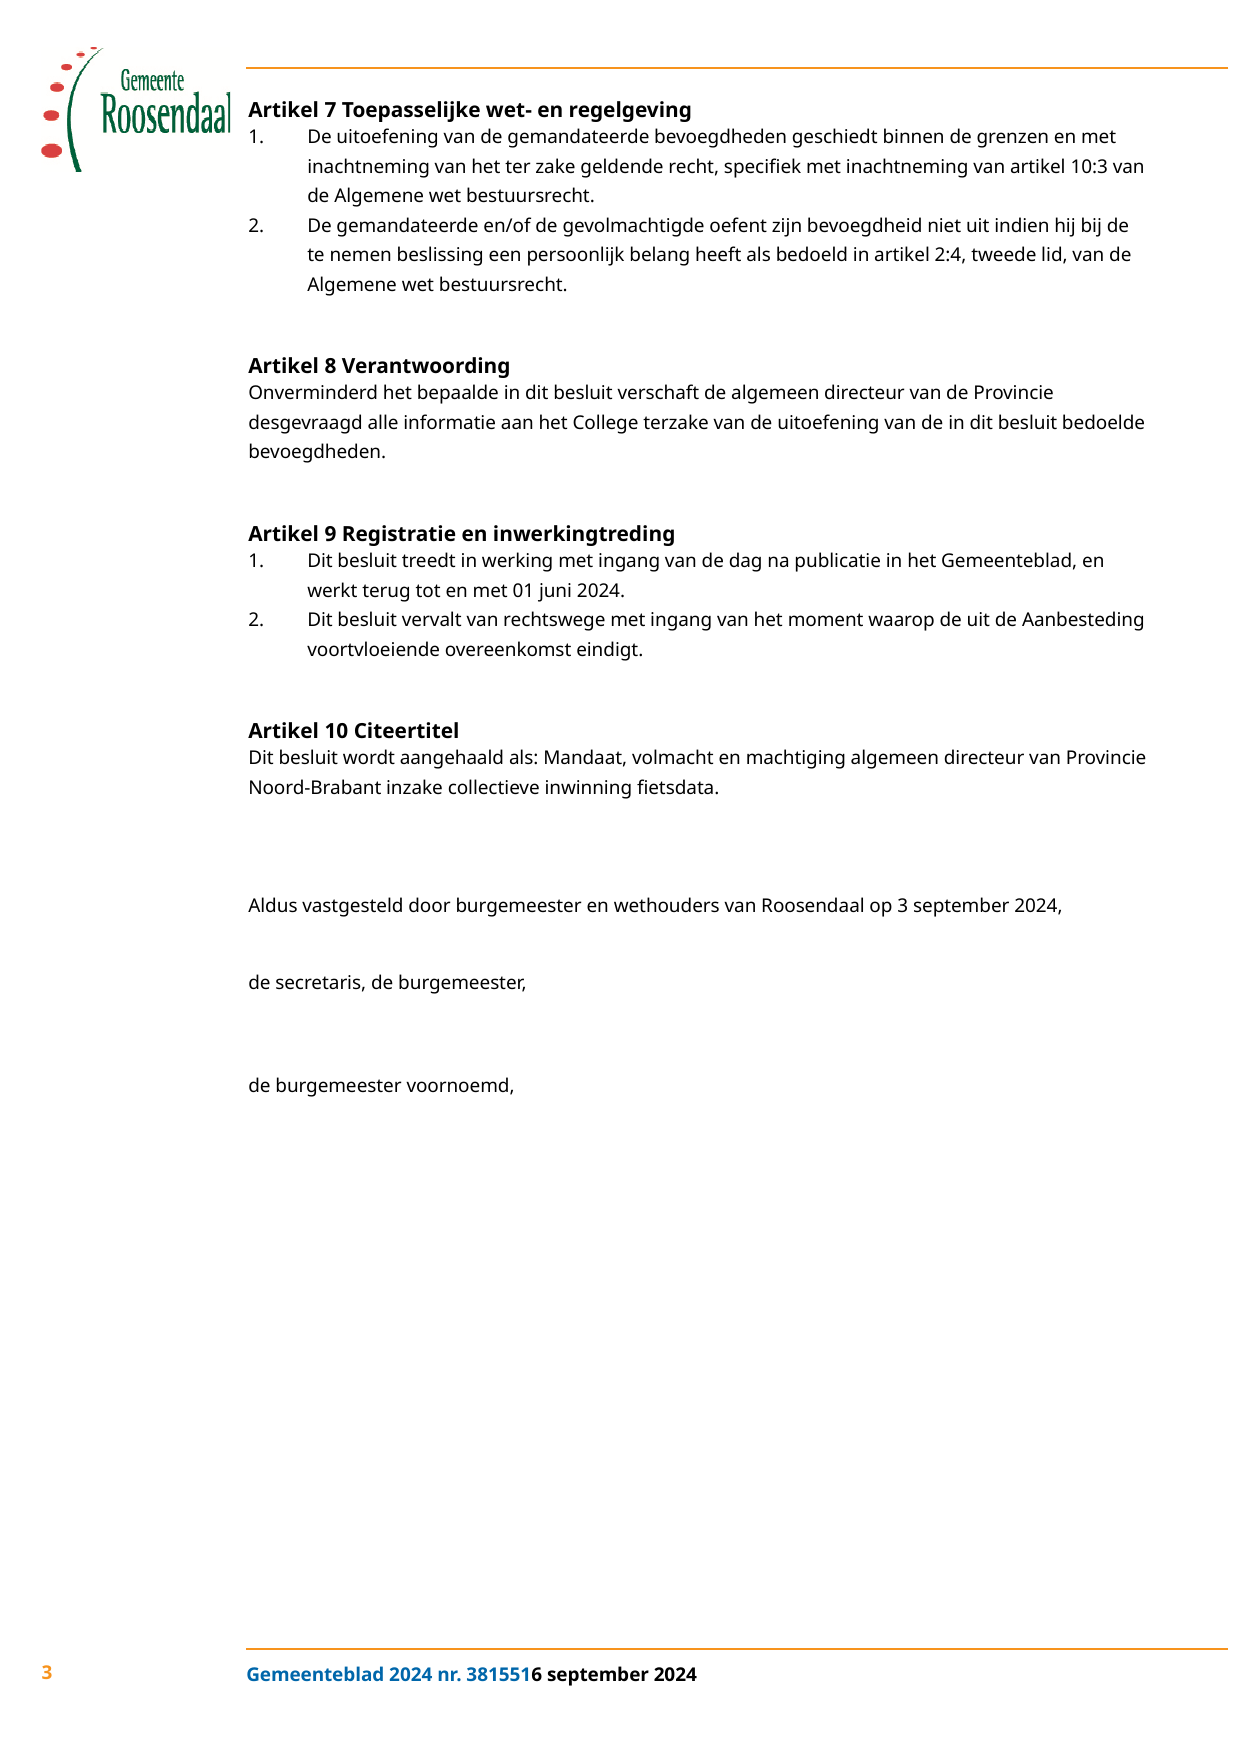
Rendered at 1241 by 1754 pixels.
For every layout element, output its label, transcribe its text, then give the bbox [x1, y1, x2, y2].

list Dit besluit vervalt van rechtswege met ingang van het moment waarop de uit de Aanbesteding voortvloeiende overeenkomst eindigt. [248, 606, 1152, 662]
list Dit besluit treedt in werking met ingang van de dag na publicatie in het Gemeenteblad, en werkt terug tot en met 01 juni 2024. [248, 547, 1152, 602]
text Artikel 10 Citeertitel [248, 716, 1152, 744]
text Artikel 7 Toepasselijke wet- en regelgeving [248, 95, 1152, 123]
list De gemandateerde en/of de gevolmachtigde oefent zijn bevoegdheid niet uit indien hij bij de te nemen beslissing een persoonlijk belang heeft als bedoeld in artikel 2:4, tweede lid, van de Algemene wet bestuursrecht. [248, 212, 1152, 297]
list De uitoefening van de gemandateerde bevoegdheden geschiedt binnen de grenzen en met inachtneming van het ter zake geldende recht, specifiek met inachtneming van artikel 10:3 van de Algemene wet bestuursrecht. [248, 123, 1152, 208]
text Artikel 8 Verantwoording [248, 351, 1152, 379]
text Artikel 9 Registratie en inwerkingtreding [248, 519, 1152, 547]
text Dit besluit wordt aangehaald als: Mandaat, volmacht en machtiging algemeen directeur van Provincie Noord-Brabant inzake collectieve inwinning fietsdata. [248, 744, 1152, 800]
picture [41, 47, 231, 172]
text de burgemeester voornoemd, [248, 1072, 1152, 1098]
text de secretaris, de burgemeester, [248, 969, 1152, 995]
text Onverminderd het bepaalde in dit besluit verschaft de algemeen directeur van de Provincie desgevraagd alle informatie aan het College terzake van de uitoefening van de in dit besluit bedoelde bevoegdheden. [248, 379, 1152, 464]
text Aldus vastgesteld door burgemeester en wethouders van Roosendaal op 3 september 2024, [248, 892, 1152, 918]
